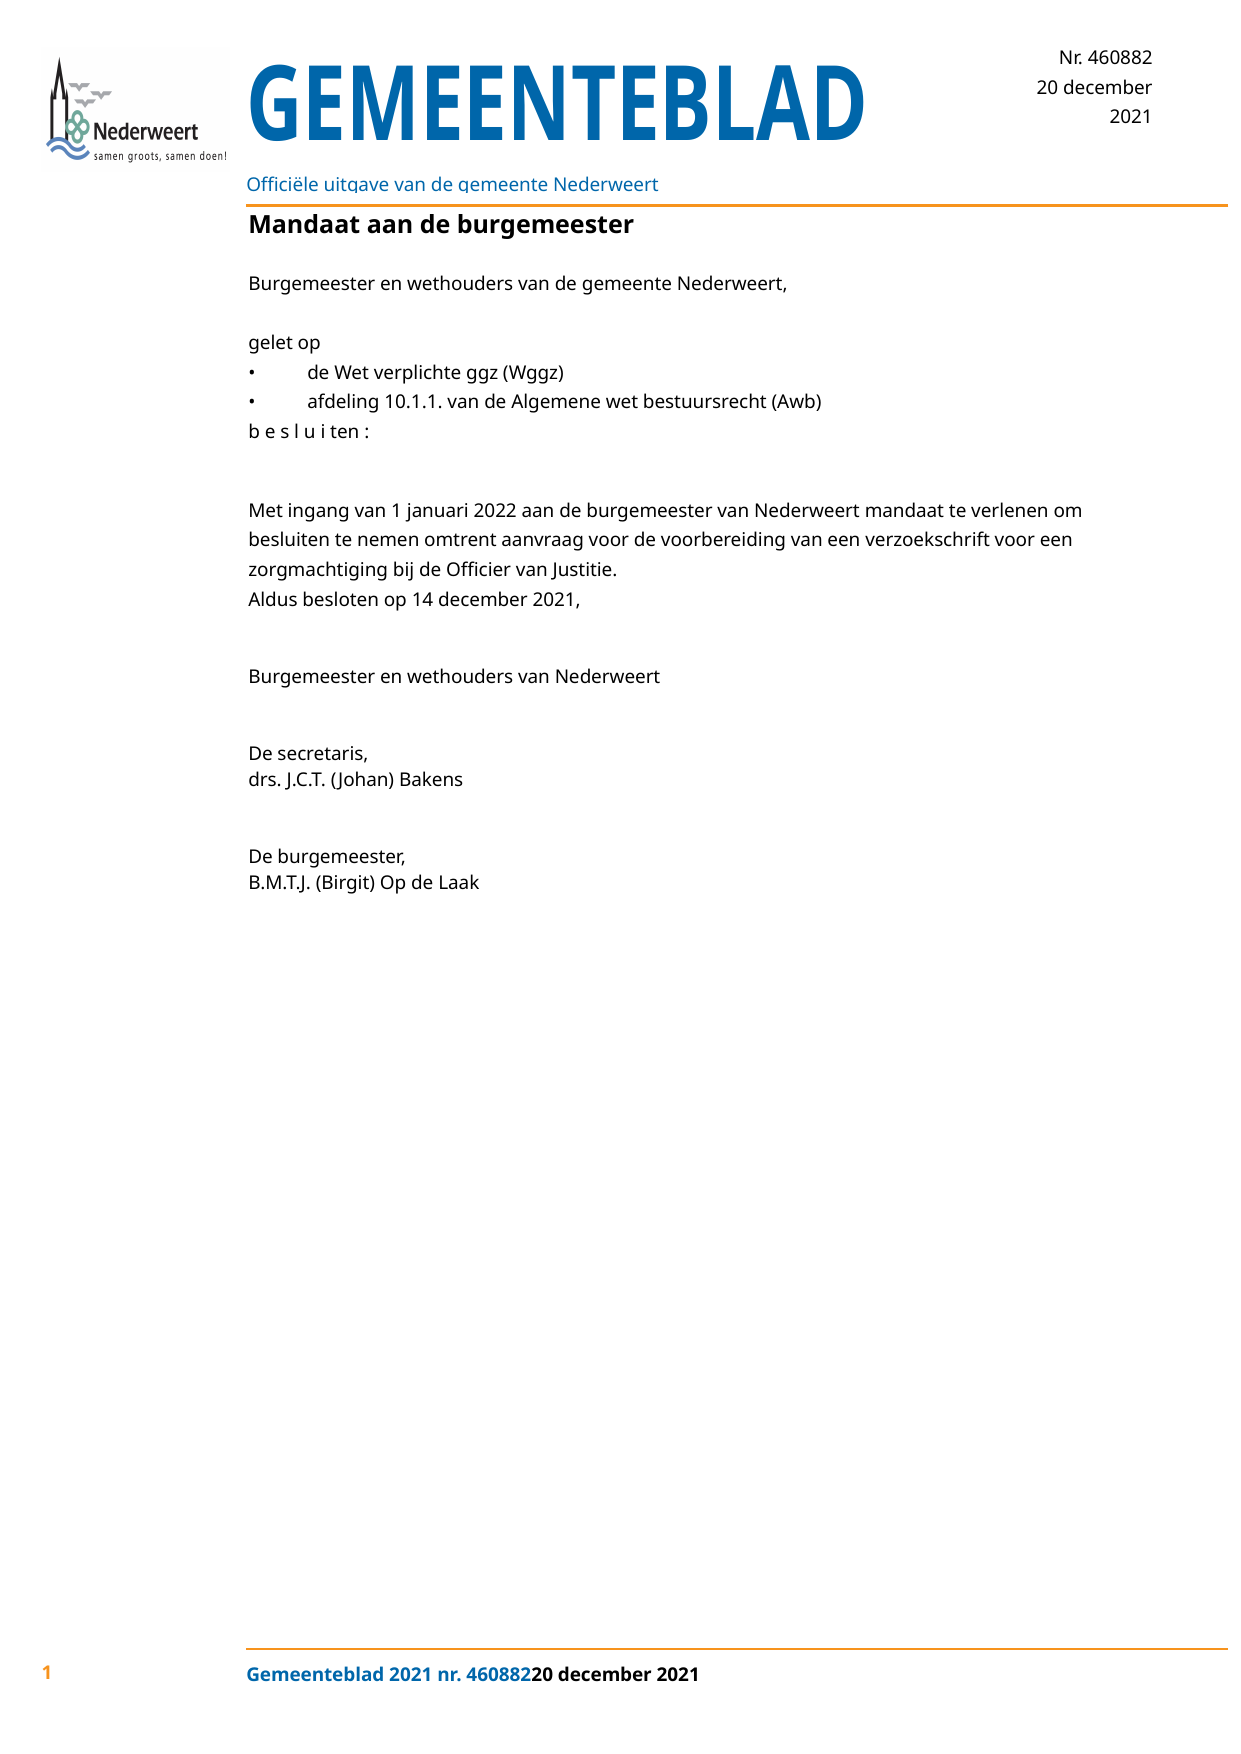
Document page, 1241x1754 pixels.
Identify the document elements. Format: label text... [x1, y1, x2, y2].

list de Wet verplichte ggz (Wggz) [248, 359, 1152, 385]
text drs. J.C.T. (Johan) Bakens [248, 766, 1152, 792]
text Met ingang van 1 januari 2022 aan de burgemeester van Nederweert mandaat te verlenen om besluiten te nemen omtrent aanvraag voor de voorbereiding van een verzoekschrift voor een zorgmachtiging bij de Officier van Justitie. [248, 497, 1152, 582]
text Burgemeester en wethouders van Nederweert [248, 663, 1152, 689]
text gelet op [248, 329, 1152, 355]
list afdeling 10.1.1. van de Algemene wet bestuursrecht (Awb) [248, 389, 1152, 414]
text Burgemeester en wethouders van de gemeente Nederweert, [248, 270, 1152, 296]
picture [41, 47, 231, 172]
text b e s l u i ten : [248, 418, 1152, 444]
text De secretaris, [248, 740, 1152, 766]
text B.M.T.J. (Birgit) Op de Laak [248, 869, 1152, 894]
text De burgemeester, [248, 843, 1152, 869]
text Aldus besloten op 14 december 2021, [248, 586, 1152, 612]
text Mandaat aan de burgemeester [248, 207, 1152, 241]
